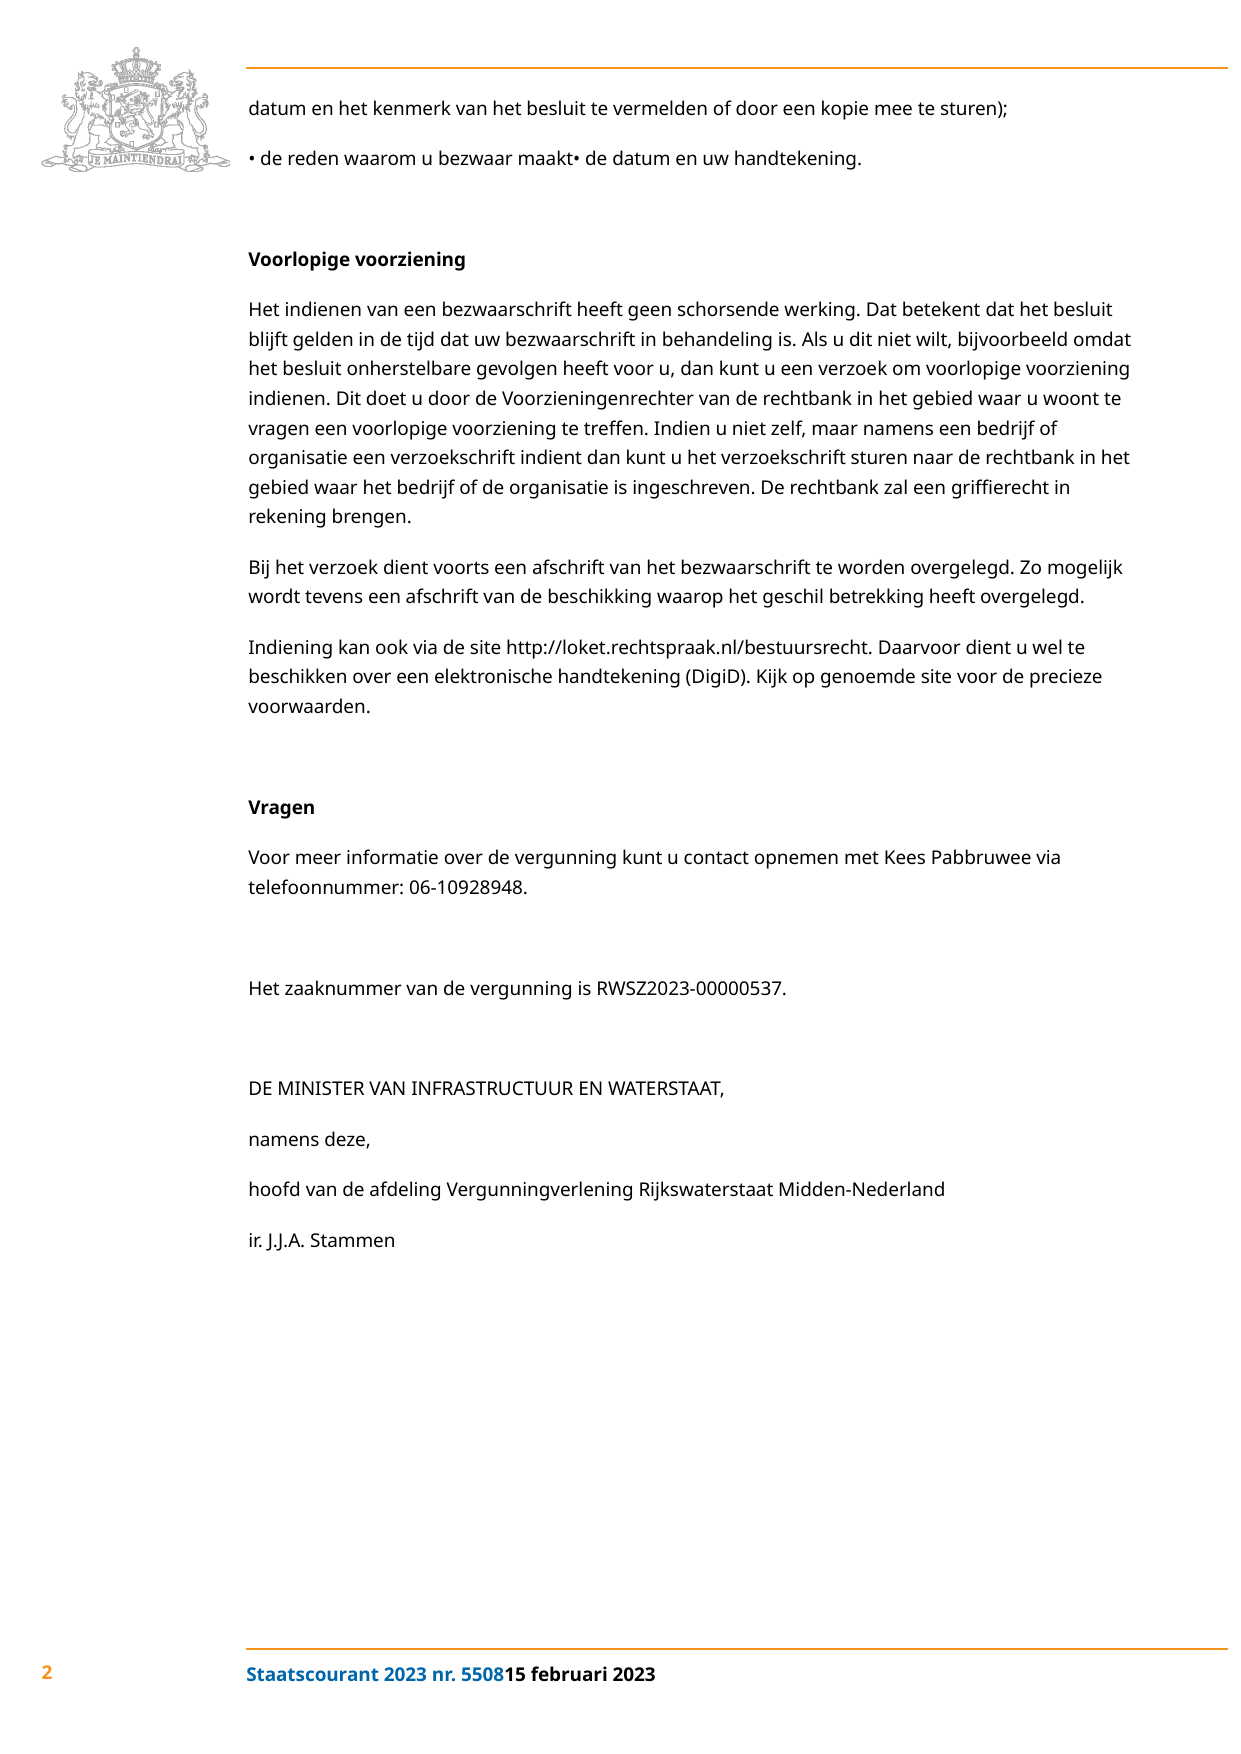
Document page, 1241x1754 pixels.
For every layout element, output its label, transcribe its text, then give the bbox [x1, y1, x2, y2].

picture [41, 47, 231, 172]
text Het zaaknummer van de vergunning is RWSZ2023-00000537. [248, 975, 1152, 1001]
text • de reden waarom u bezwaar maakt• de datum en uw handtekening. [248, 145, 1152, 171]
text Het indienen van een bezwaarschrift heeft geen schorsende werking. Dat betekent dat het besluit blijft gelden in de tijd dat uw bezwaarschrift in behandeling is. Als u dit niet wilt, bijvoorbeeld omdat het besluit onherstelbare gevolgen heeft voor u, dan kunt u een verzoek om voorlopige voorziening indienen. Dit doet u door de Voorzieningenrechter van de rechtbank in het gebied waar u woont te vragen een voorlopige voorziening te treffen. Indien u niet zelf, maar namens een bedrijf of organisatie een verzoekschrift indient dan kunt u het verzoekschrift sturen naar de rechtbank in het gebied waar het bedrijf of de organisatie is ingeschreven. De rechtbank zal een griffierecht in rekening brengen. [248, 296, 1152, 529]
text namens deze, [248, 1126, 1152, 1152]
text ir. J.J.A. Stammen [248, 1227, 1152, 1253]
text Voorlopige voorziening [248, 246, 1152, 272]
text Bij het verzoek dient voorts een afschrift van het bezwaarschrift te worden overgelegd. Zo mogelijk wordt tevens een afschrift van de beschikking waarop het geschil betrekking heeft overgelegd. [248, 554, 1152, 609]
text hoofd van de afdeling Vergunningverlening Rijkswaterstaat Midden-Nederland [248, 1176, 1152, 1202]
text Voor meer informatie over de vergunning kunt u contact opnemen met Kees Pabbruwee via telefoonnummer: 06-10928948. [248, 844, 1152, 900]
text Indiening kan ook via de site http://loket.rechtspraak.nl/bestuursrecht. Daarvoor dient u wel te beschikken over een elektronische handtekening (DigiD). Kijk op genoemde site voor de precieze voorwaarden. [248, 634, 1152, 719]
text datum en het kenmerk van het besluit te vermelden of door een kopie mee te sturen); [248, 95, 1152, 121]
text DE MINISTER VAN INFRASTRUCTUUR EN WATERSTAAT, [248, 1076, 1152, 1101]
text Vragen [248, 794, 1152, 820]
